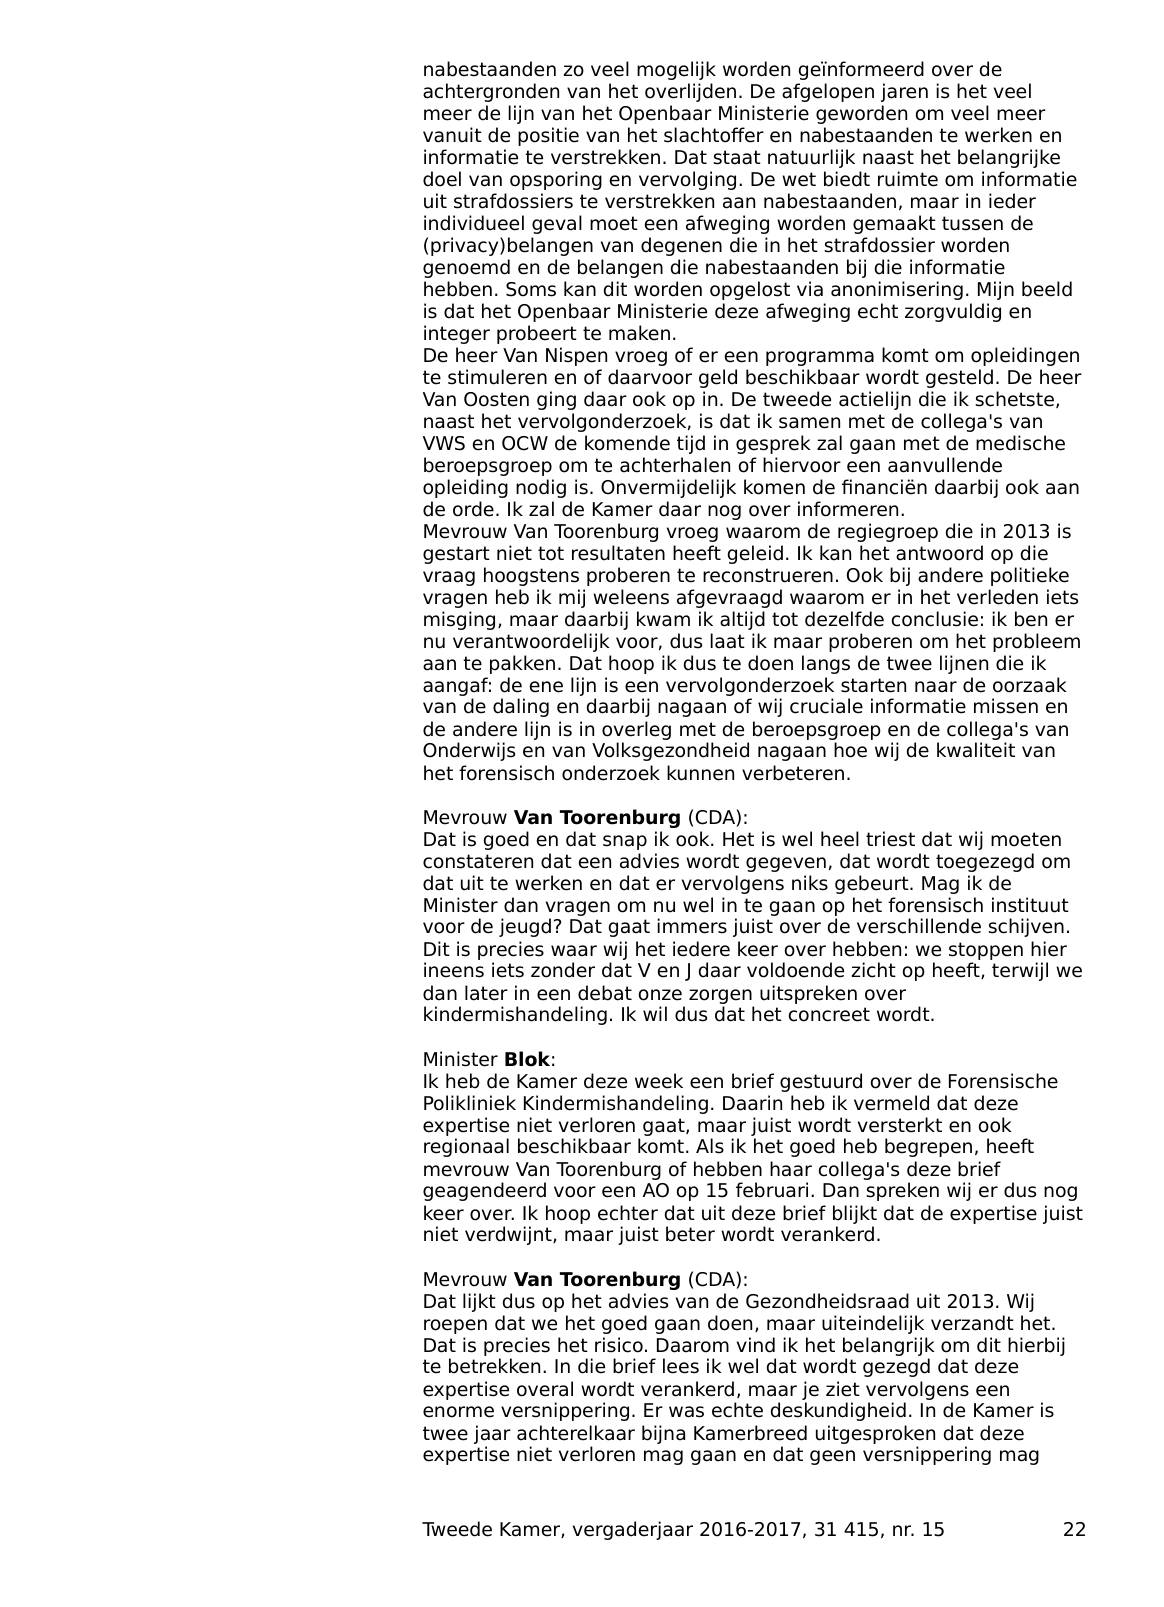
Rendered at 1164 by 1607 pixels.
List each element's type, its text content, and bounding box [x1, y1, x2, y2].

text Mevrouw Van Toorenburg vroeg waarom de regiegroep die in 2013 is gestart niet tot resultaten heeft geleid. Ik kan het antwoord op die vraag hoogstens proberen te reconstrueren. Ook bij andere politieke vragen heb ik mij weleens afgevraagd waarom er in het verleden iets misging, maar daarbij kwam ik altijd tot dezelfde conclusie: ik ben er nu verantwoordelijk voor, dus laat ik maar proberen om het probleem aan te pakken. Dat hoop ik dus te doen langs de twee lijnen die ik aangaf: de ene lijn is een vervolgonderzoek starten naar de oorzaak van de daling en daarbij nagaan of wij cruciale informatie missen en de andere lijn is in overleg met de beroepsgroep en de collega's van Onderwijs en van Volksgezondheid nagaan hoe wij de kwaliteit van het forensisch onderzoek kunnen verbeteren. [422, 521, 1087, 784]
text Mevrouw Van Toorenburg (CDA): [422, 807, 1087, 828]
text Dat is goed en dat snap ik ook. Het is wel heel triest dat wij moeten constateren dat een advies wordt gegeven, dat wordt toegezegd om dat uit te werken en dat er vervolgens niks gebeurt. Mag ik de Minister dan vragen om nu wel in te gaan op het forensisch instituut voor de jeugd? Dat gaat immers juist over de verschillende schijven. Dit is precies waar wij het iedere keer over hebben: we stoppen hier ineens iets zonder dat V en J daar voldoende zicht op heeft, terwijl we dan later in een debat onze zorgen uitspreken over kindermishandeling. Ik wil dus dat het concreet wordt. [422, 828, 1087, 1026]
text Dat lijkt dus op het advies van de Gezondheidsraad uit 2013. Wij roepen dat we het goed gaan doen, maar uiteindelijk verzandt het. Dat is precies het risico. Daarom vind ik het belangrijk om dit hierbij te betrekken. In die brief lees ik wel dat wordt gezegd dat deze expertise overal wordt verankerd, maar je ziet vervolgens een enorme versnippering. Er was echte deskundigheid. In de Kamer is twee jaar achterelkaar bijna Kamerbreed uitgesproken dat deze expertise niet verloren mag gaan en dat geen versnippering mag [422, 1291, 1087, 1466]
text Minister Blok: [422, 1048, 1087, 1071]
text De heer Van Nispen vroeg of er een programma komt om opleidingen te stimuleren en of daarvoor geld beschikbaar wordt gesteld. De heer Van Oosten ging daar ook op in. De tweede actielijn die ik schetste, naast het vervolgonderzoek, is dat ik samen met de collega's van VWS en OCW de komende tijd in gesprek zal gaan met de medische beroepsgroep om te achterhalen of hiervoor een aanvullende opleiding nodig is. Onvermijdelijk komen de financiën daarbij ook aan de orde. Ik zal de Kamer daar nog over informeren. [422, 345, 1087, 521]
text nabestaanden zo veel mogelijk worden geïnformeerd over de achtergronden van het overlijden. De afgelopen jaren is het veel meer de lijn van het Openbaar Ministerie geworden om veel meer vanuit de positie van het slachtoffer en nabestaanden te werken en informatie te verstrekken. Dat staat natuurlijk naast het belangrijke doel van opsporing en vervolging. De wet biedt ruimte om informatie uit strafdossiers te verstrekken aan nabestaanden, maar in ieder individueel geval moet een afweging worden gemaakt tussen de (privacy)belangen van degenen die in het strafdossier worden genoemd en de belangen die nabestaanden bij die informatie hebben. Soms kan dit worden opgelost via anonimisering. Mijn beeld is dat het Openbaar Ministerie deze afweging echt zorgvuldig en integer probeert te maken. [422, 59, 1087, 345]
text Ik heb de Kamer deze week een brief gestuurd over de Forensische Polikliniek Kindermishandeling. Daarin heb ik vermeld dat deze expertise niet verloren gaat, maar juist wordt versterkt en ook regionaal beschikbaar komt. Als ik het goed heb begrepen, heeft mevrouw Van Toorenburg of hebben haar collega's deze brief geagendeerd voor een AO op 15 februari. Dan spreken wij er dus nog keer over. Ik hoop echter dat uit deze brief blijkt dat de expertise juist niet verdwijnt, maar juist beter wordt verankerd. [422, 1071, 1087, 1246]
text Mevrouw Van Toorenburg (CDA): [422, 1268, 1087, 1291]
